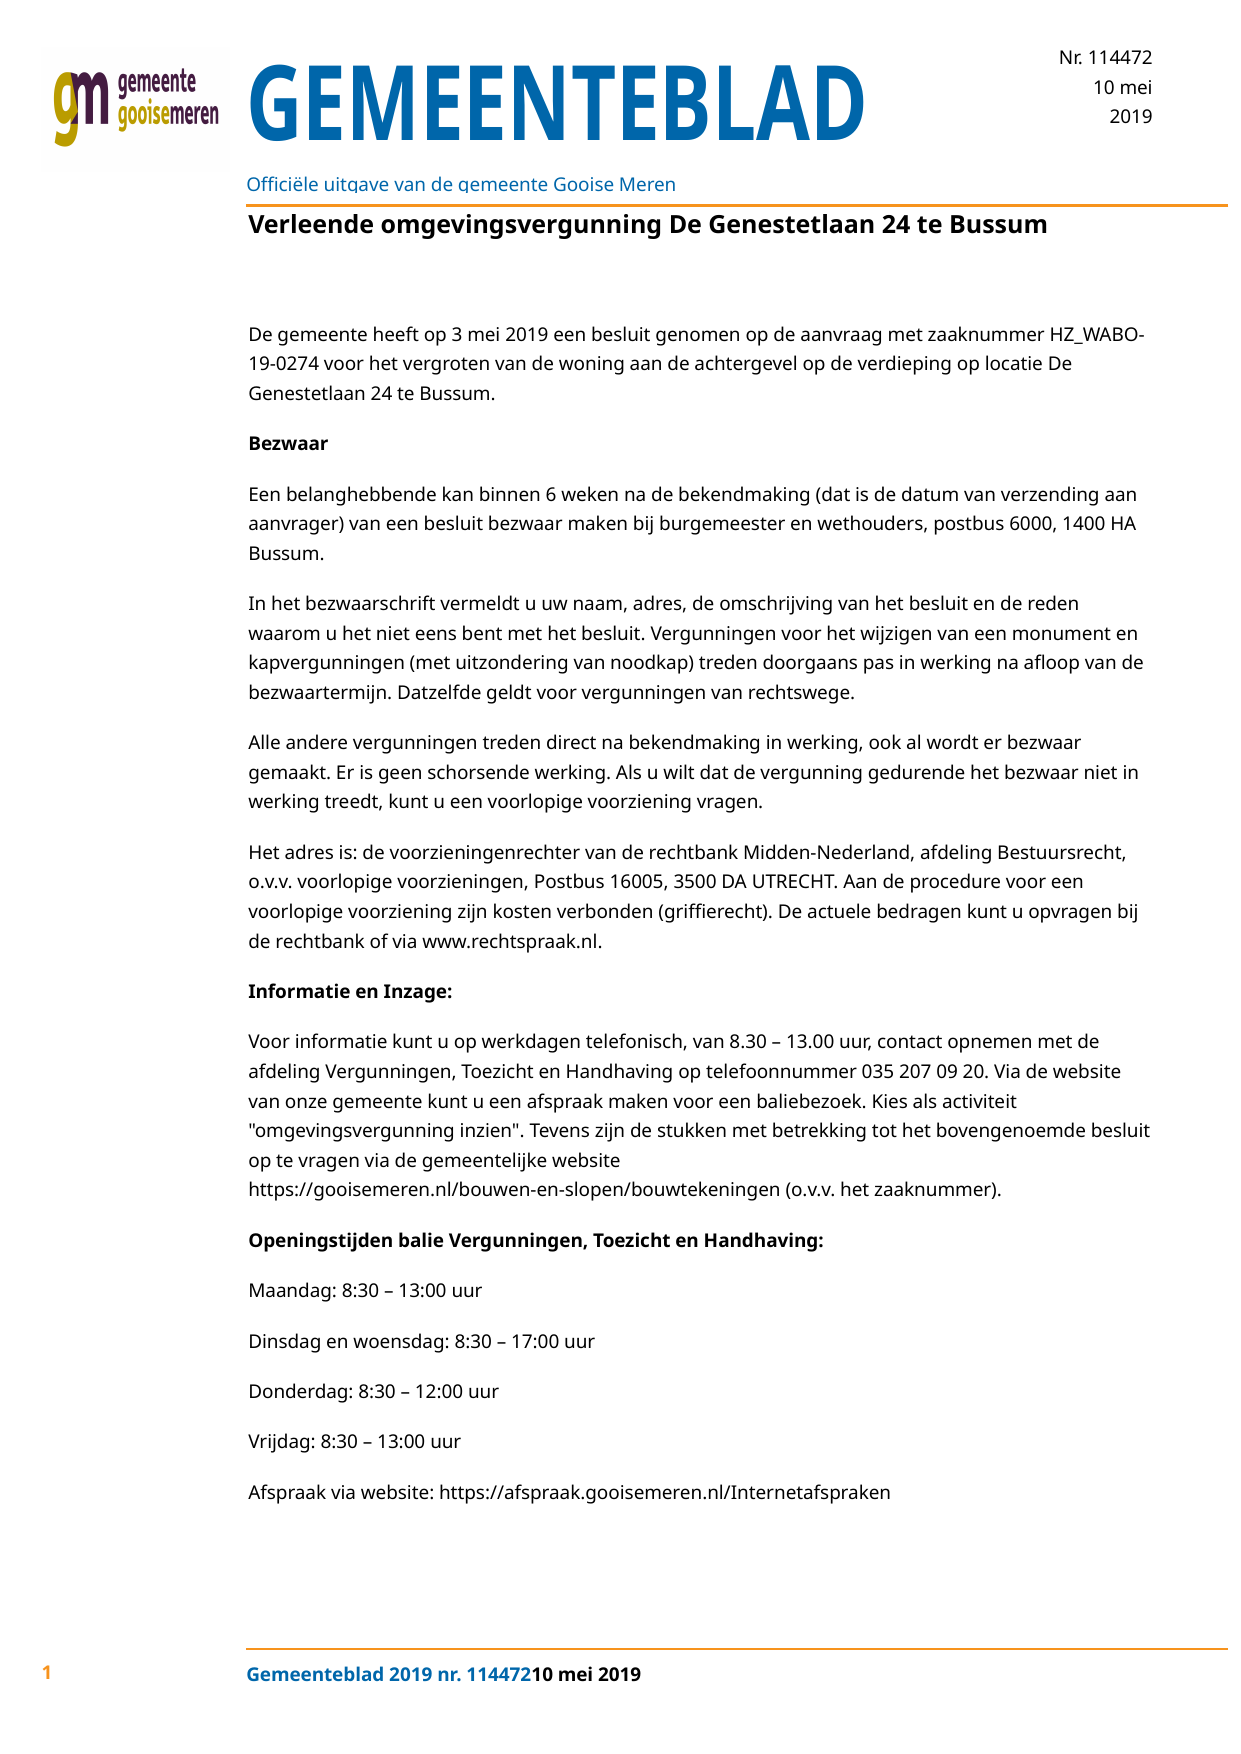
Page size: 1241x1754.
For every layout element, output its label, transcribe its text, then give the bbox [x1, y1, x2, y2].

text In het bezwaarschrift vermeldt u uw naam, adres, de omschrijving van het besluit en de reden waarom u het niet eens bent met het besluit. Vergunningen voor het wijzigen van een monument en kapvergunningen (met uitzondering van noodkap) treden doorgaans pas in werking na afloop van de bezwaartermijn. Datzelfde geldt voor vergunningen van rechtswege. [248, 590, 1152, 705]
text Maandag: 8:30 – 13:00 uur [248, 1277, 1152, 1303]
text Donderdag: 8:30 – 12:00 uur [248, 1378, 1152, 1404]
text Dinsdag en woensdag: 8:30 – 17:00 uur [248, 1328, 1152, 1353]
text Alle andere vergunningen treden direct na bekendmaking in werking, ook al wordt er bezwaar gemaakt. Er is geen schorsende werking. Als u wilt dat de vergunning gedurende het bezwaar niet in werking treedt, kunt u een voorlopige voorziening vragen. [248, 729, 1152, 814]
text Bezwaar [248, 430, 1152, 456]
text Vrijdag: 8:30 – 13:00 uur [248, 1429, 1152, 1454]
text Voor informatie kunt u op werkdagen telefonisch, van 8.30 – 13.00 uur, contact opnemen met de afdeling Vergunningen, Toezicht en Handhaving op telefoonnummer 035 207 09 20. Via de website van onze gemeente kunt u een afspraak maken voor een baliebezoek. Kies als activiteit "omgevingsvergunning inzien". Tevens zijn de stukken met betrekking tot het bovengenoemde besluit op te vragen via de gemeentelijke website https://gooisemeren.nl/bouwen-en-slopen/bouwtekeningen (o.v.v. het zaaknummer). [248, 1029, 1152, 1202]
text Openingstijden balie Vergunningen, Toezicht en Handhaving: [248, 1227, 1152, 1253]
text Informatie en Inzage: [248, 978, 1152, 1004]
picture [41, 47, 231, 172]
text Verleende omgevingsvergunning De Genestetlaan 24 te Bussum [248, 207, 1152, 241]
text Het adres is: de voorzieningenrechter van de rechtbank Midden-Nederland, afdeling Bestuursrecht, o.v.v. voorlopige voorzieningen, Postbus 16005, 3500 DA UTRECHT. Aan de procedure voor een voorlopige voorziening zijn kosten verbonden (griffierecht). De actuele bedragen kunt u opvragen bij de rechtbank of via www.rechtspraak.nl. [248, 839, 1152, 953]
text Afspraak via website: https://afspraak.gooisemeren.nl/Internetafspraken [248, 1479, 1152, 1505]
text Een belanghebbende kan binnen 6 weken na de bekendmaking (dat is de datum van verzending aan aanvrager) van een besluit bezwaar maken bij burgemeester en wethouders, postbus 6000, 1400 HA Bussum. [248, 481, 1152, 566]
text De gemeente heeft op 3 mei 2019 een besluit genomen op de aanvraag met zaaknummer HZ_WABO-19-0274 voor het vergroten van de woning aan de achtergevel op de verdieping op locatie De Genestetlaan 24 te Bussum. [248, 321, 1152, 406]
